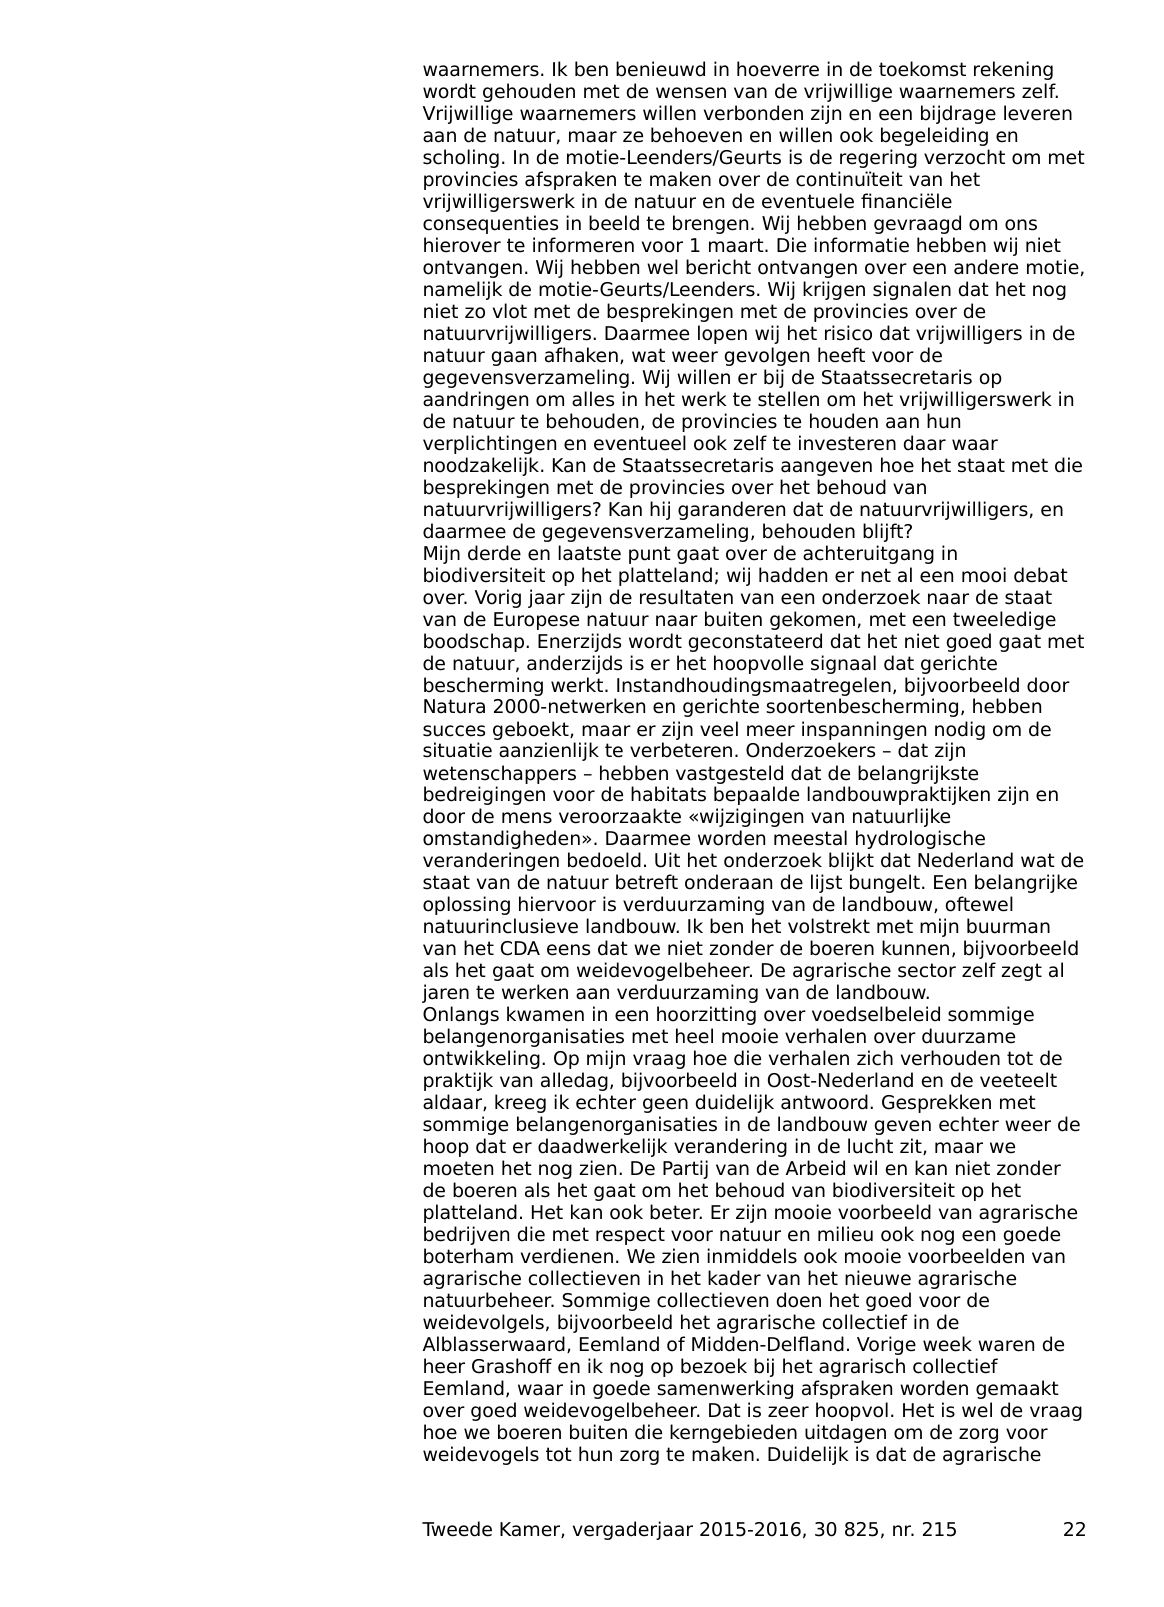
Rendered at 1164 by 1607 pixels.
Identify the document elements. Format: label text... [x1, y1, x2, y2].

text waarnemers. Ik ben benieuwd in hoeverre in de toekomst rekening wordt gehouden met de wensen van de vrijwillige waarnemers zelf. Vrijwillige waarnemers willen verbonden zijn en een bijdrage leveren aan de natuur, maar ze behoeven en willen ook begeleiding en scholing. In de motie-Leenders/Geurts is de regering verzocht om met provincies afspraken te maken over de continuïteit van het vrijwilligerswerk in de natuur en de eventuele financiële consequenties in beeld te brengen. Wij hebben gevraagd om ons hierover te informeren voor 1 maart. Die informatie hebben wij niet ontvangen. Wij hebben wel bericht ontvangen over een andere motie, namelijk de motie-Geurts/Leenders. Wij krijgen signalen dat het nog niet zo vlot met de besprekingen met de provincies over de natuurvrijwilligers. Daarmee lopen wij het risico dat vrijwilligers in de natuur gaan afhaken, wat weer gevolgen heeft voor de gegevensverzameling. Wij willen er bij de Staatssecretaris op aandringen om alles in het werk te stellen om het vrijwilligerswerk in de natuur te behouden, de provincies te houden aan hun verplichtingen en eventueel ook zelf te investeren daar waar noodzakelijk. Kan de Staatssecretaris aangeven hoe het staat met die besprekingen met de provincies over het behoud van natuurvrijwilligers? Kan hij garanderen dat de natuurvrijwilligers, en daarmee de gegevensverzameling, behouden blijft? [422, 59, 1087, 543]
text Mijn derde en laatste punt gaat over de achteruitgang in biodiversiteit op het platteland; wij hadden er net al een mooi debat over. Vorig jaar zijn de resultaten van een onderzoek naar de staat van de Europese natuur naar buiten gekomen, met een tweeledige boodschap. Enerzijds wordt geconstateerd dat het niet goed gaat met de natuur, anderzijds is er het hoopvolle signaal dat gerichte bescherming werkt. Instandhoudingsmaatregelen, bijvoorbeeld door Natura 2000-netwerken en gerichte soortenbescherming, hebben succes geboekt, maar er zijn veel meer inspanningen nodig om de situatie aanzienlijk te verbeteren. Onderzoekers – dat zijn wetenschappers – hebben vastgesteld dat de belangrijkste bedreigingen voor de habitats bepaalde landbouwpraktijken zijn en door de mens veroorzaakte «wijzigingen van natuurlijke omstandigheden». Daarmee worden meestal hydrologische veranderingen bedoeld. Uit het onderzoek blijkt dat Nederland wat de staat van de natuur betreft onderaan de lijst bungelt. Een belangrijke oplossing hiervoor is verduurzaming van de landbouw, oftewel natuurinclusieve landbouw. Ik ben het volstrekt met mijn buurman van het CDA eens dat we niet zonder de boeren kunnen, bijvoorbeeld als het gaat om weidevogelbeheer. De agrarische sector zelf zegt al jaren te werken aan verduurzaming van de landbouw. [422, 543, 1087, 1004]
text Onlangs kwamen in een hoorzitting over voedselbeleid sommige belangenorganisaties met heel mooie verhalen over duurzame ontwikkeling. Op mijn vraag hoe die verhalen zich verhouden tot de praktijk van alledag, bijvoorbeeld in Oost-Nederland en de veeteelt aldaar, kreeg ik echter geen duidelijk antwoord. Gesprekken met sommige belangenorganisaties in de landbouw geven echter weer de hoop dat er daadwerkelijk verandering in de lucht zit, maar we moeten het nog zien. De Partij van de Arbeid wil en kan niet zonder de boeren als het gaat om het behoud van biodiversiteit op het platteland. Het kan ook beter. Er zijn mooie voorbeeld van agrarische bedrijven die met respect voor natuur en milieu ook nog een goede boterham verdienen. We zien inmiddels ook mooie voorbeelden van agrarische collectieven in het kader van het nieuwe agrarische natuurbeheer. Sommige collectieven doen het goed voor de weidevolgels, bijvoorbeeld het agrarische collectief in de Alblasserwaard, Eemland of Midden-Delfland. Vorige week waren de heer Grashoff en ik nog op bezoek bij het agrarisch collectief Eemland, waar in goede samenwerking afspraken worden gemaakt over goed weidevogelbeheer. Dat is zeer hoopvol. Het is wel de vraag hoe we boeren buiten die kerngebieden uitdagen om de zorg voor weidevogels tot hun zorg te maken. Duidelijk is dat de agrarische [422, 1004, 1087, 1466]
